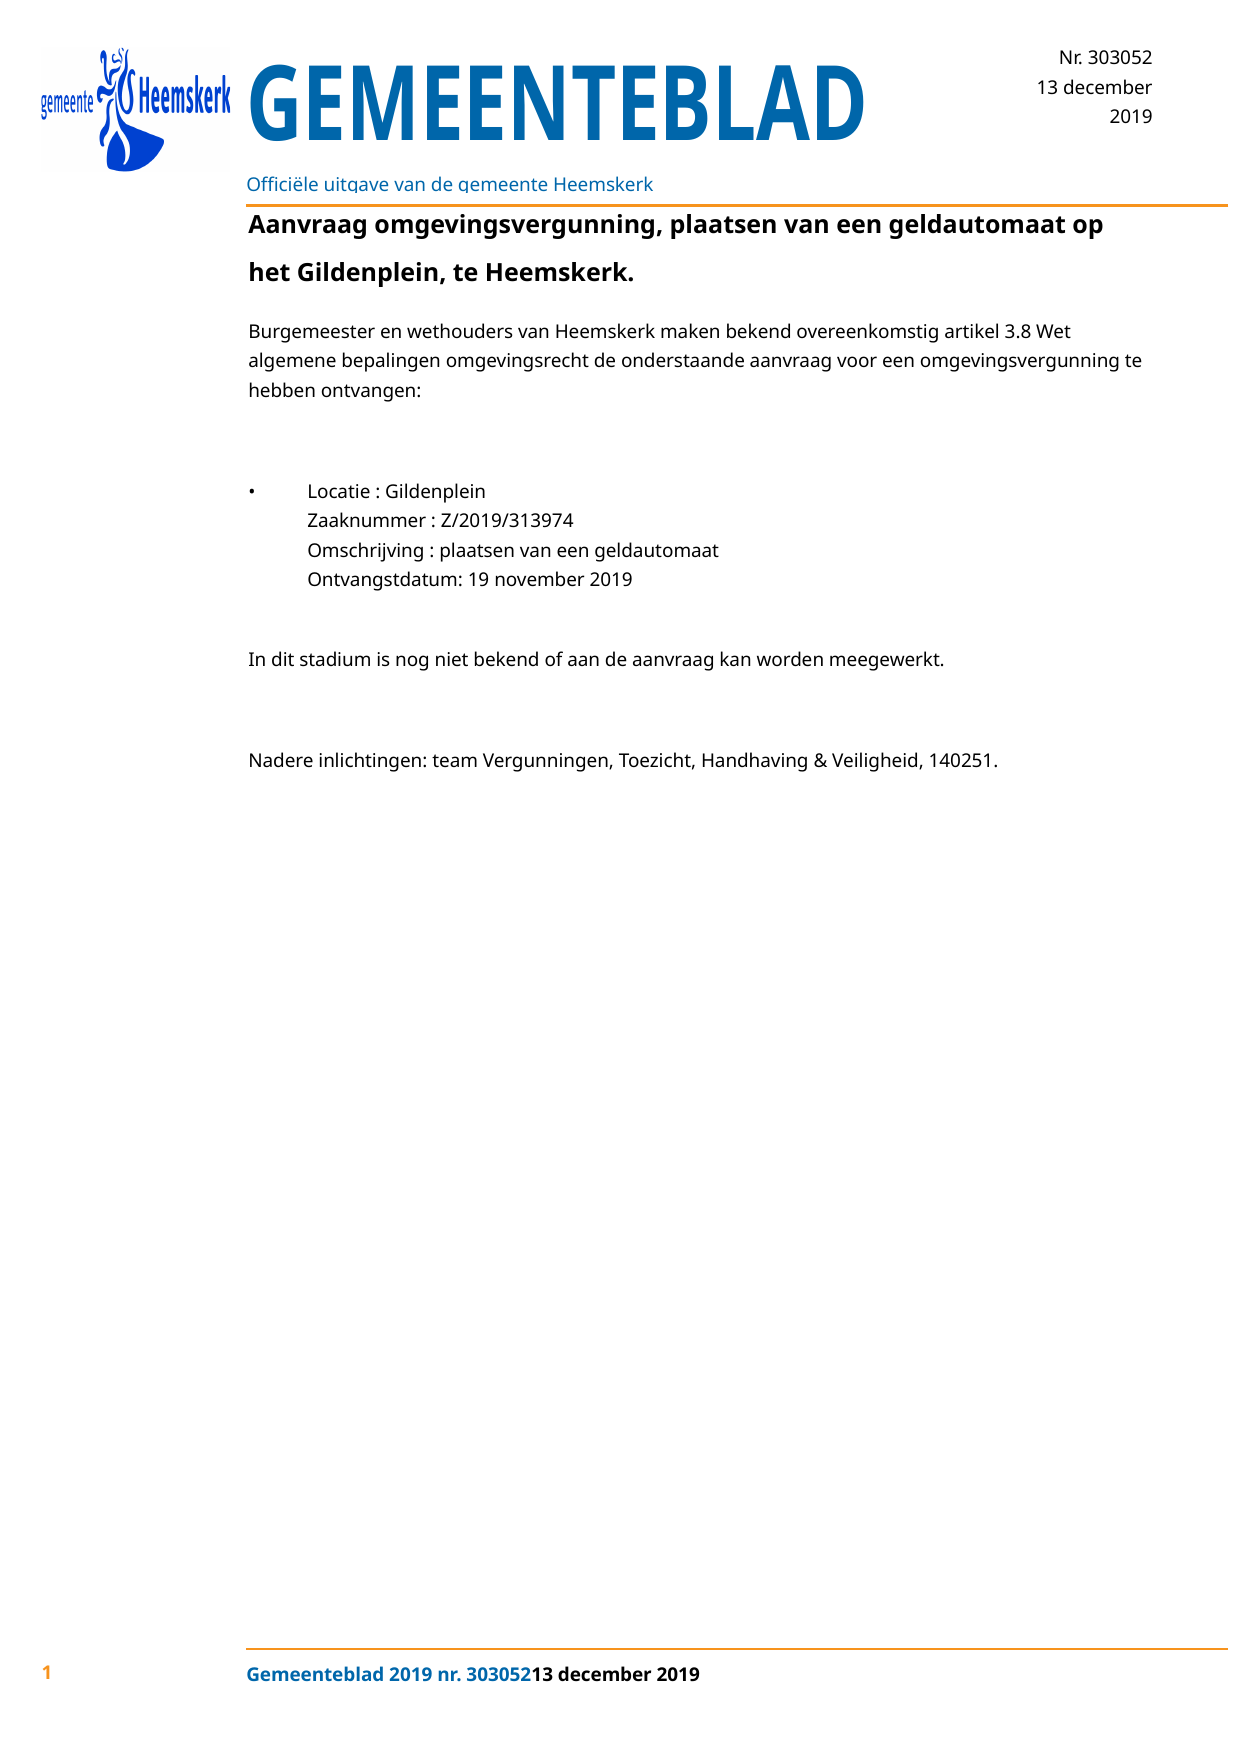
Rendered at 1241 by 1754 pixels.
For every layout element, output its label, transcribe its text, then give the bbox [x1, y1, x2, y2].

list Omschrijving : plaatsen van een geldautomaat [248, 537, 1152, 563]
text In dit stadium is nog niet bekend of aan de aanvraag kan worden meegewerkt. [248, 647, 1152, 672]
list Locatie : Gildenplein [248, 478, 1152, 504]
list Zaaknummer : Z/2019/313974 [248, 507, 1152, 533]
text Nadere inlichtingen: team Vergunningen, Toezicht, Handhaving & Veiligheid, 140251. [248, 747, 1152, 773]
text Aanvraag omgevingsvergunning, plaatsen van een geldautomaat op het Gildenplein, te Heemskerk. [248, 207, 1152, 288]
text Burgemeester en wethouders van Heemskerk maken bekend overeenkomstig artikel 3.8 Wet algemene bepalingen omgevingsrecht de onderstaande aanvraag voor een omgevingsvergunning te hebben ontvangen: [248, 318, 1152, 403]
picture [41, 47, 231, 172]
list Ontvangstdatum: 19 november 2019 [248, 567, 1152, 592]
